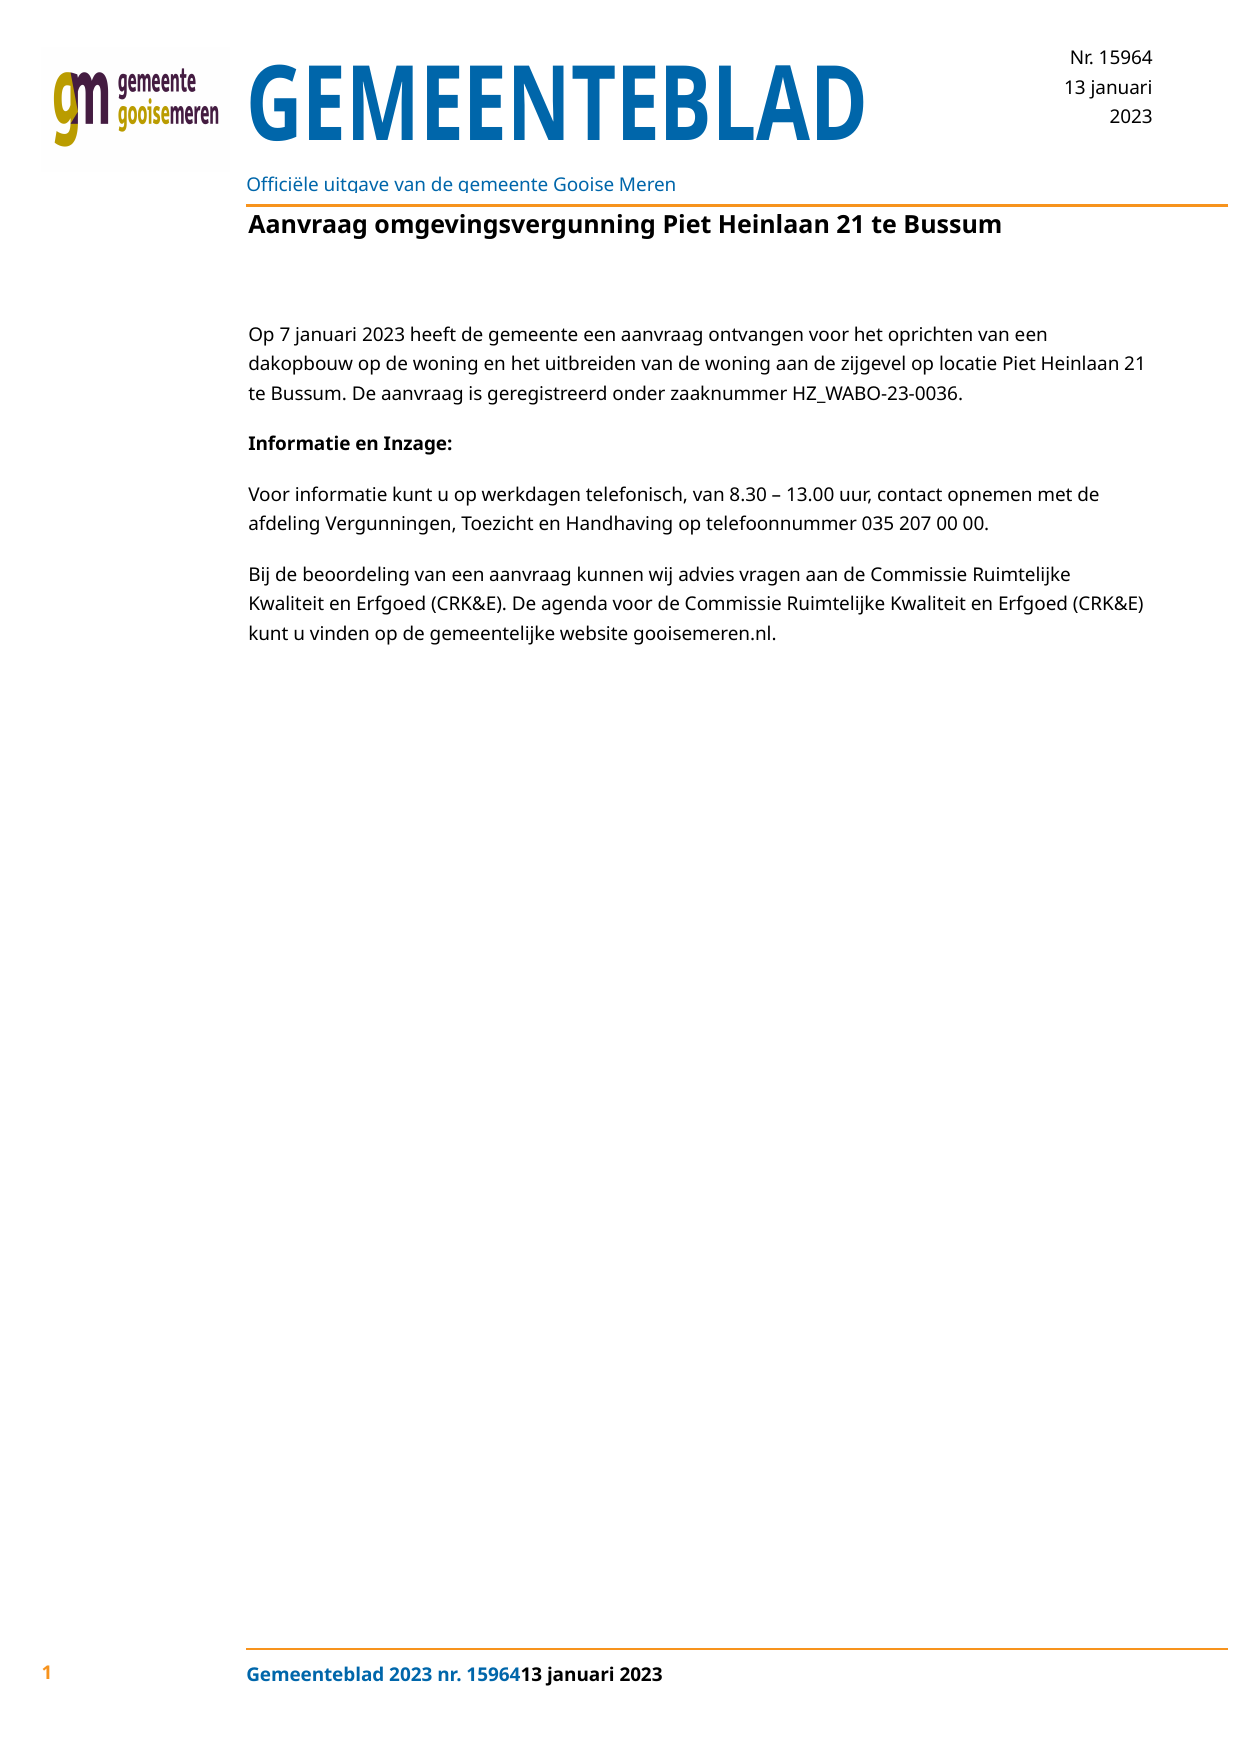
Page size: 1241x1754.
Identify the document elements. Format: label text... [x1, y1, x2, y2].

text Op 7 januari 2023 heeft de gemeente een aanvraag ontvangen voor het oprichten van een dakopbouw op de woning en het uitbreiden van de woning aan de zijgevel op locatie Piet Heinlaan 21 te Bussum. De aanvraag is geregistreerd onder zaaknummer HZ_WABO-23-0036. [248, 321, 1152, 406]
text Informatie en Inzage: [248, 430, 1152, 456]
text Bij de beoordeling van een aanvraag kunnen wij advies vragen aan de Commissie Ruimtelijke Kwaliteit en Erfgoed (CRK&E). De agenda voor de Commissie Ruimtelijke Kwaliteit en Erfgoed (CRK&E) kunt u vinden op de gemeentelijke website gooisemeren.nl. [248, 561, 1152, 646]
text Aanvraag omgevingsvergunning Piet Heinlaan 21 te Bussum [248, 207, 1152, 241]
text Voor informatie kunt u op werkdagen telefonisch, van 8.30 – 13.00 uur, contact opnemen met de afdeling Vergunningen, Toezicht en Handhaving op telefoonnummer 035 207 00 00. [248, 481, 1152, 536]
picture [41, 47, 231, 172]
